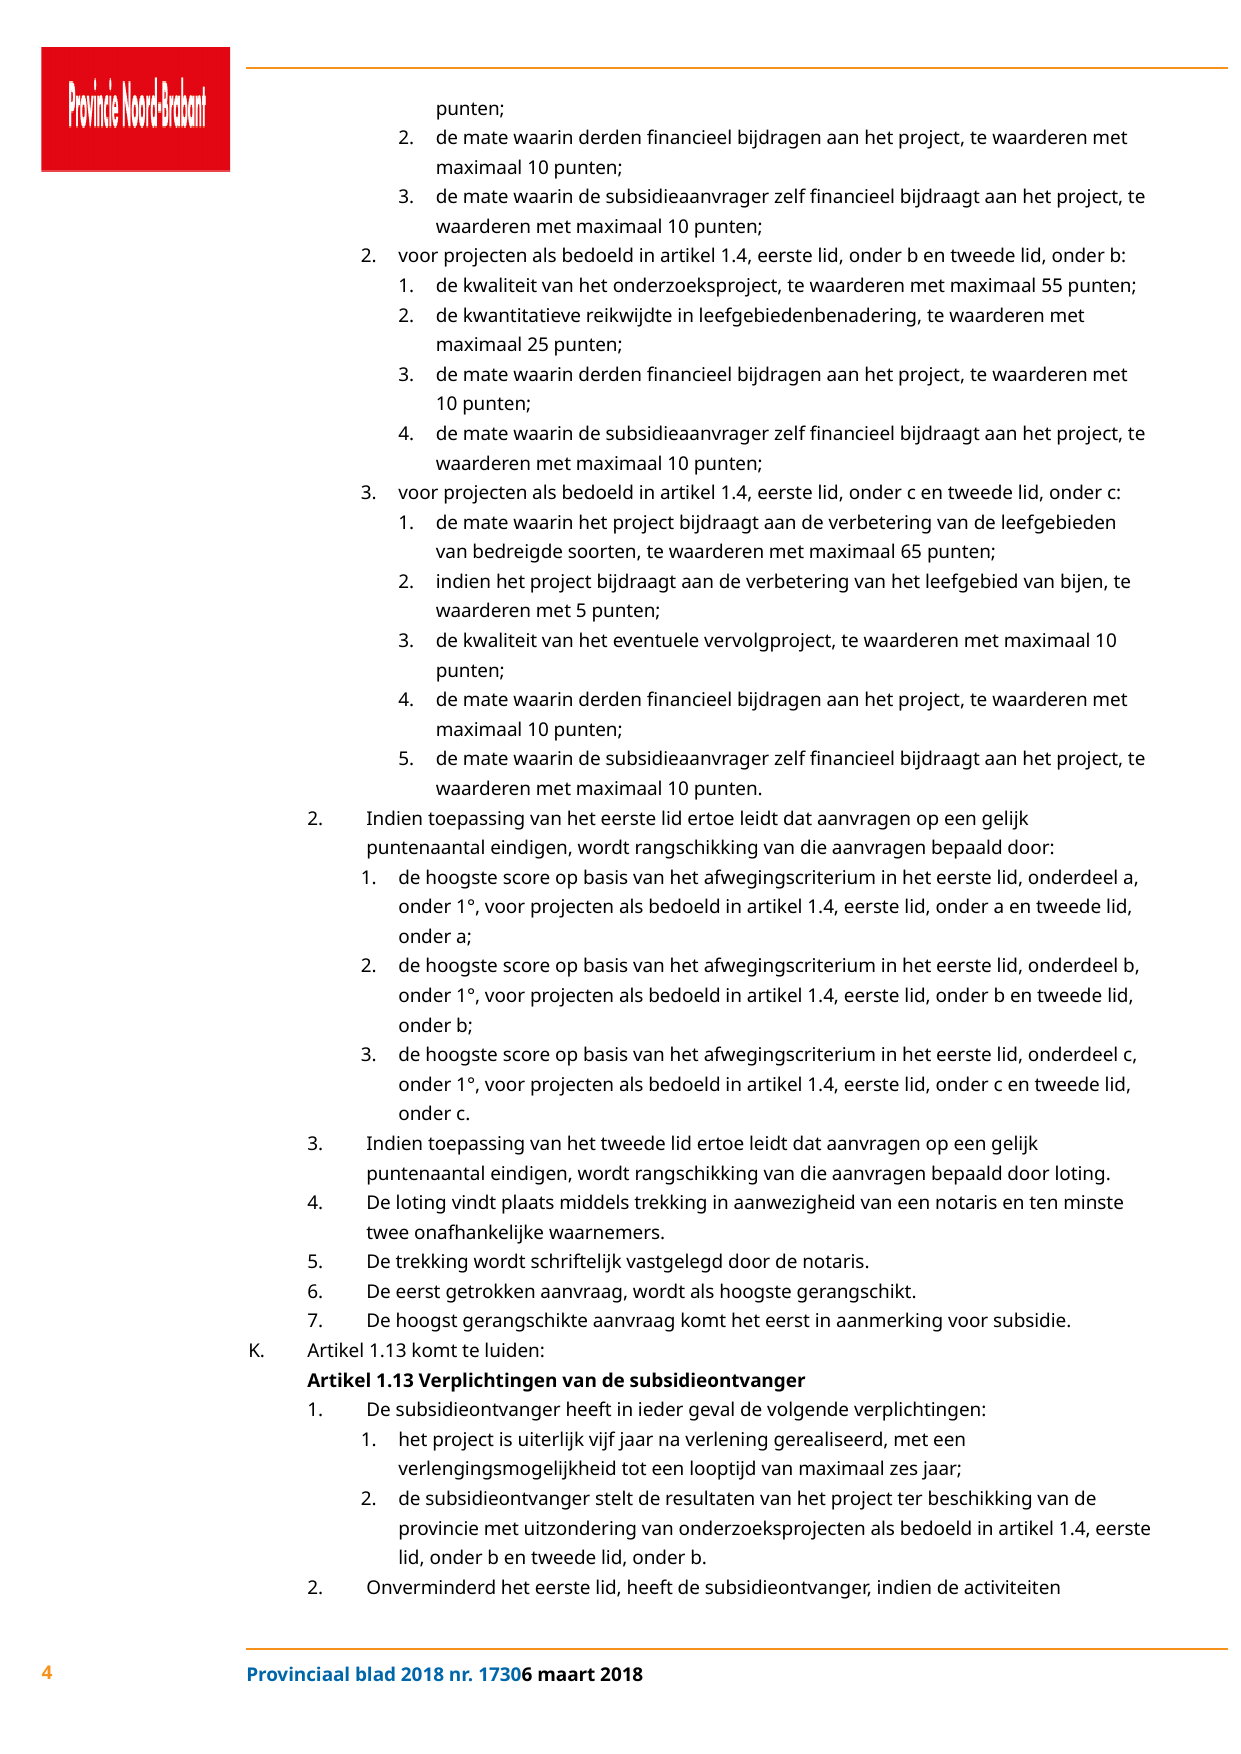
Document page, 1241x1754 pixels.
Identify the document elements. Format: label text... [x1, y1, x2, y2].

list de mate waarin derden financieel bijdragen aan het project, te waarderen met maximaal 10 punten; [398, 686, 1152, 742]
list De trekking wordt schriftelijk vastgelegd door de notaris. [307, 1248, 1152, 1274]
picture [41, 47, 231, 172]
list de kwantitatieve reikwijdte in leefgebiedenbenadering, te waarderen met maximaal 25 punten; [398, 302, 1152, 357]
list punten; [398, 95, 1152, 121]
list het project is uiterlijk vijf jaar na verlening gerealiseerd, met een verlengingsmogelijkheid tot een looptijd van maximaal zes jaar; [361, 1426, 1152, 1481]
list Artikel 1.13 komt te luiden: [248, 1337, 1152, 1363]
list de mate waarin de subsidieaanvrager zelf financieel bijdraagt aan het project, te waarderen met maximaal 10 punten. [398, 746, 1152, 801]
list voor projecten als bedoeld in artikel 1.4, eerste lid, onder c en tweede lid, onder c: [361, 479, 1152, 505]
list de kwaliteit van het onderzoeksproject, te waarderen met maximaal 55 punten; [398, 272, 1152, 298]
list De hoogst gerangschikte aanvraag komt het eerst in aanmerking voor subsidie. [307, 1308, 1152, 1333]
list de hoogste score op basis van het afwegingscriterium in het eerste lid, onderdeel a, onder 1°, voor projecten als bedoeld in artikel 1.4, eerste lid, onder a en tweede lid, onder a; [361, 864, 1152, 949]
list de mate waarin het project bijdraagt aan de verbetering van de leefgebieden van bedreigde soorten, te waarderen met maximaal 65 punten; [398, 509, 1152, 564]
list indien het project bijdraagt aan de verbetering van het leefgebied van bijen, te waarderen met 5 punten; [398, 568, 1152, 623]
list de kwaliteit van het eventuele vervolgproject, te waarderen met maximaal 10 punten; [398, 627, 1152, 683]
list De eerst getrokken aanvraag, wordt als hoogste gerangschikt. [307, 1278, 1152, 1304]
list Artikel 1.13 Verplichtingen van de subsidieontvanger [248, 1367, 1152, 1393]
list de hoogste score op basis van het afwegingscriterium in het eerste lid, onderdeel c, onder 1°, voor projecten als bedoeld in artikel 1.4, eerste lid, onder c en tweede lid, onder c. [361, 1041, 1152, 1126]
list de mate waarin de subsidieaanvrager zelf financieel bijdraagt aan het project, te waarderen met maximaal 10 punten; [398, 420, 1152, 476]
list de hoogste score op basis van het afwegingscriterium in het eerste lid, onderdeel b, onder 1°, voor projecten als bedoeld in artikel 1.4, eerste lid, onder b en tweede lid, onder b; [361, 953, 1152, 1038]
list De subsidieontvanger heeft in ieder geval de volgende verplichtingen: [307, 1396, 1152, 1422]
list De loting vindt plaats middels trekking in aanwezigheid van een notaris en ten minste twee onafhankelijke waarnemers. [307, 1189, 1152, 1245]
list Indien toepassing van het tweede lid ertoe leidt dat aanvragen op een gelijk puntenaantal eindigen, wordt rangschikking van die aanvragen bepaald door loting. [307, 1130, 1152, 1186]
list voor projecten als bedoeld in artikel 1.4, eerste lid, onder b en tweede lid, onder b: [361, 243, 1152, 268]
list Onverminderd het eerste lid, heeft de subsidieontvanger, indien de activiteiten [307, 1574, 1152, 1600]
list de mate waarin derden financieel bijdragen aan het project, te waarderen met 10 punten; [398, 361, 1152, 416]
list de mate waarin de subsidieaanvrager zelf financieel bijdraagt aan het project, te waarderen met maximaal 10 punten; [398, 183, 1152, 239]
list de mate waarin derden financieel bijdragen aan het project, te waarderen met maximaal 10 punten; [398, 124, 1152, 180]
list Indien toepassing van het eerste lid ertoe leidt dat aanvragen op een gelijk puntenaantal eindigen, wordt rangschikking van die aanvragen bepaald door: [307, 805, 1152, 860]
list de subsidieontvanger stelt de resultaten van het project ter beschikking van de provincie met uitzondering van onderzoeksprojecten als bedoeld in artikel 1.4, eerste lid, onder b en tweede lid, onder b. [361, 1485, 1152, 1570]
